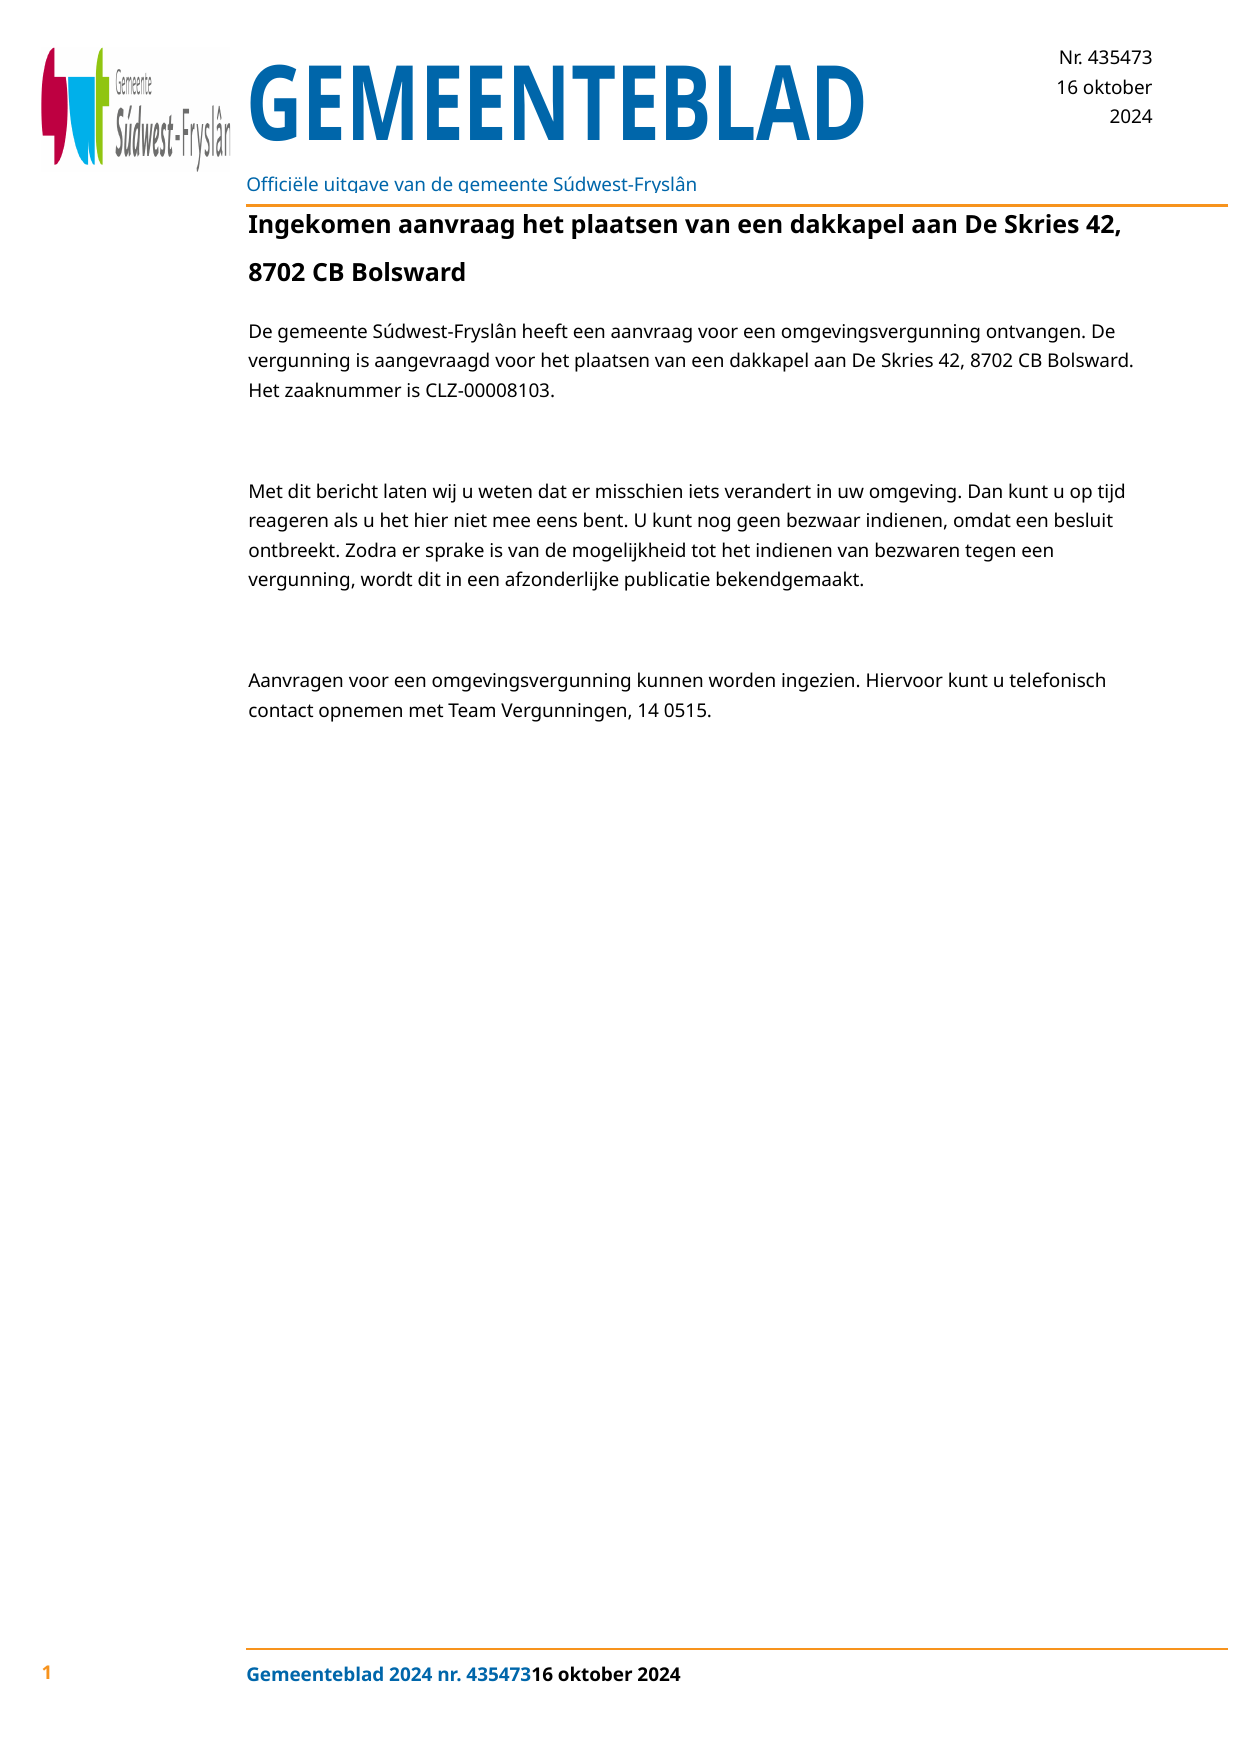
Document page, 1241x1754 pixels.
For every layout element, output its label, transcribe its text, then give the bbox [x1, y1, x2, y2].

text De gemeente Súdwest-Fryslân heeft een aanvraag voor een omgevingsvergunning ontvangen. De vergunning is aangevraagd voor het plaatsen van een dakkapel aan De Skries 42, 8702 CB Bolsward. Het zaaknummer is CLZ-00008103. [248, 318, 1152, 403]
text Aanvragen voor een omgevingsvergunning kunnen worden ingezien. Hiervoor kunt u telefonisch contact opnemen met Team Vergunningen, 14 0515. [248, 667, 1152, 723]
text Met dit bericht laten wij u weten dat er misschien iets verandert in uw omgeving. Dan kunt u op tijd reageren als u het hier niet mee eens bent. U kunt nog geen bezwaar indienen, omdat een besluit ontbreekt. Zodra er sprake is van de mogelijkheid tot het indienen van bezwaren tegen een vergunning, wordt dit in een afzonderlijke publicatie bekendgemaakt. [248, 478, 1152, 592]
picture [41, 47, 231, 172]
text Ingekomen aanvraag het plaatsen van een dakkapel aan De Skries 42, 8702 CB Bolsward [248, 207, 1152, 288]
